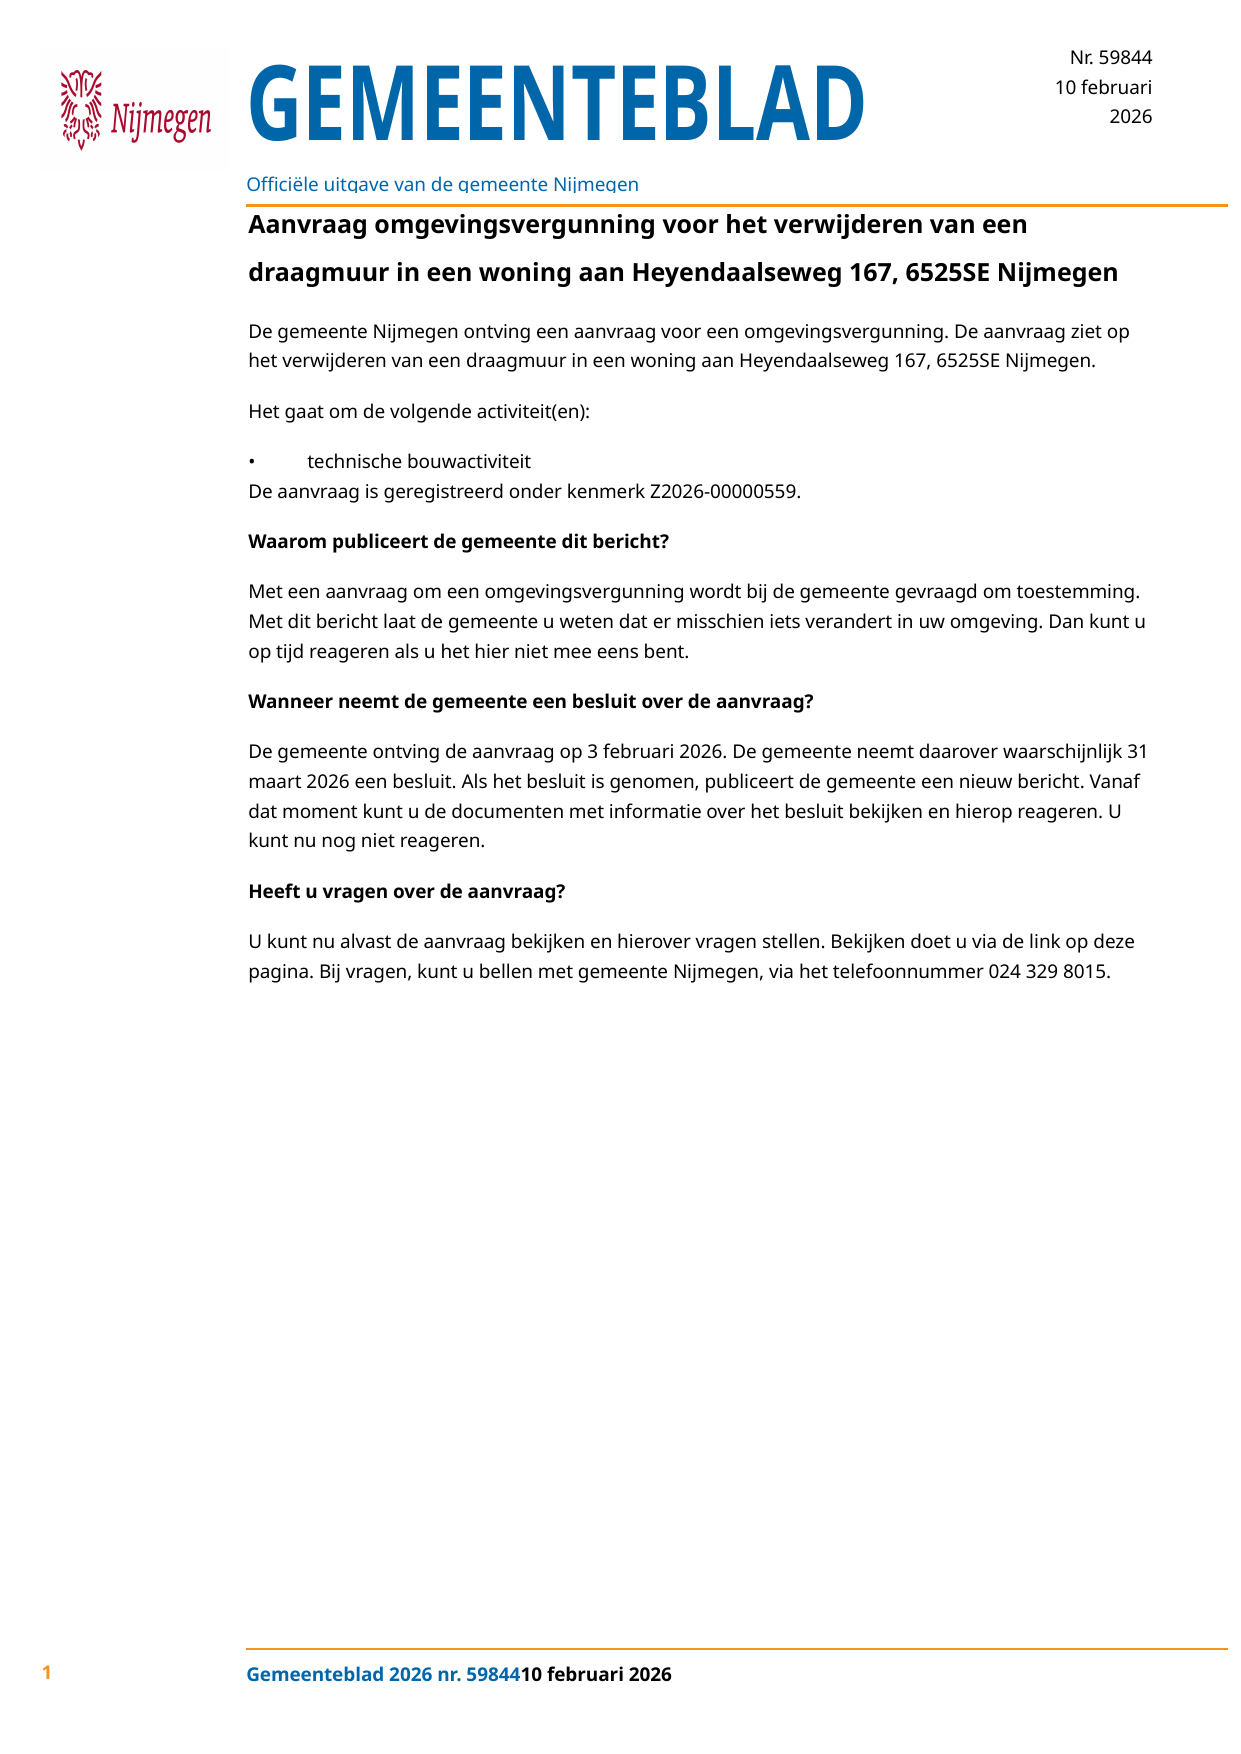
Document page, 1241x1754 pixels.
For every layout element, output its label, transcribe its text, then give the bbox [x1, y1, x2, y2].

text Waarom publiceert de gemeente dit bericht? [248, 528, 1152, 554]
text U kunt nu alvast de aanvraag bekijken en hierover vragen stellen. Bekijken doet u via de link op deze pagina. Bij vragen, kunt u bellen met gemeente Nijmegen, via het telefoonnummer 024 329 8015. [248, 928, 1152, 984]
text De gemeente ontving de aanvraag op 3 februari 2026. De gemeente neemt daarover waarschijnlijk 31 maart 2026 een besluit. Als het besluit is genomen, publiceert de gemeente een nieuw bericht. Vanaf dat moment kunt u de documenten met informatie over het besluit bekijken en hierop reageren. U kunt nu nog niet reageren. [248, 739, 1152, 853]
list technische bouwactiviteit [248, 448, 1152, 474]
text De aanvraag is geregistreerd onder kenmerk Z2026-00000559. [248, 478, 1152, 504]
text Met een aanvraag om een omgevingsvergunning wordt bij de gemeente gevraagd om toestemming. Met dit bericht laat de gemeente u weten dat er misschien iets verandert in uw omgeving. Dan kunt u op tijd reageren als u het hier niet mee eens bent. [248, 579, 1152, 664]
text Heeft u vragen over de aanvraag? [248, 878, 1152, 904]
text Wanneer neemt de gemeente een besluit over de aanvraag? [248, 688, 1152, 714]
text Aanvraag omgevingsvergunning voor het verwijderen van een draagmuur in een woning aan Heyendaalseweg 167, 6525SE Nijmegen [248, 207, 1152, 288]
text Het gaat om de volgende activiteit(en): [248, 398, 1152, 424]
picture [41, 47, 231, 172]
text De gemeente Nijmegen ontving een aanvraag voor een omgevingsvergunning. De aanvraag ziet op het verwijderen van een draagmuur in een woning aan Heyendaalseweg 167, 6525SE Nijmegen. [248, 318, 1152, 373]
